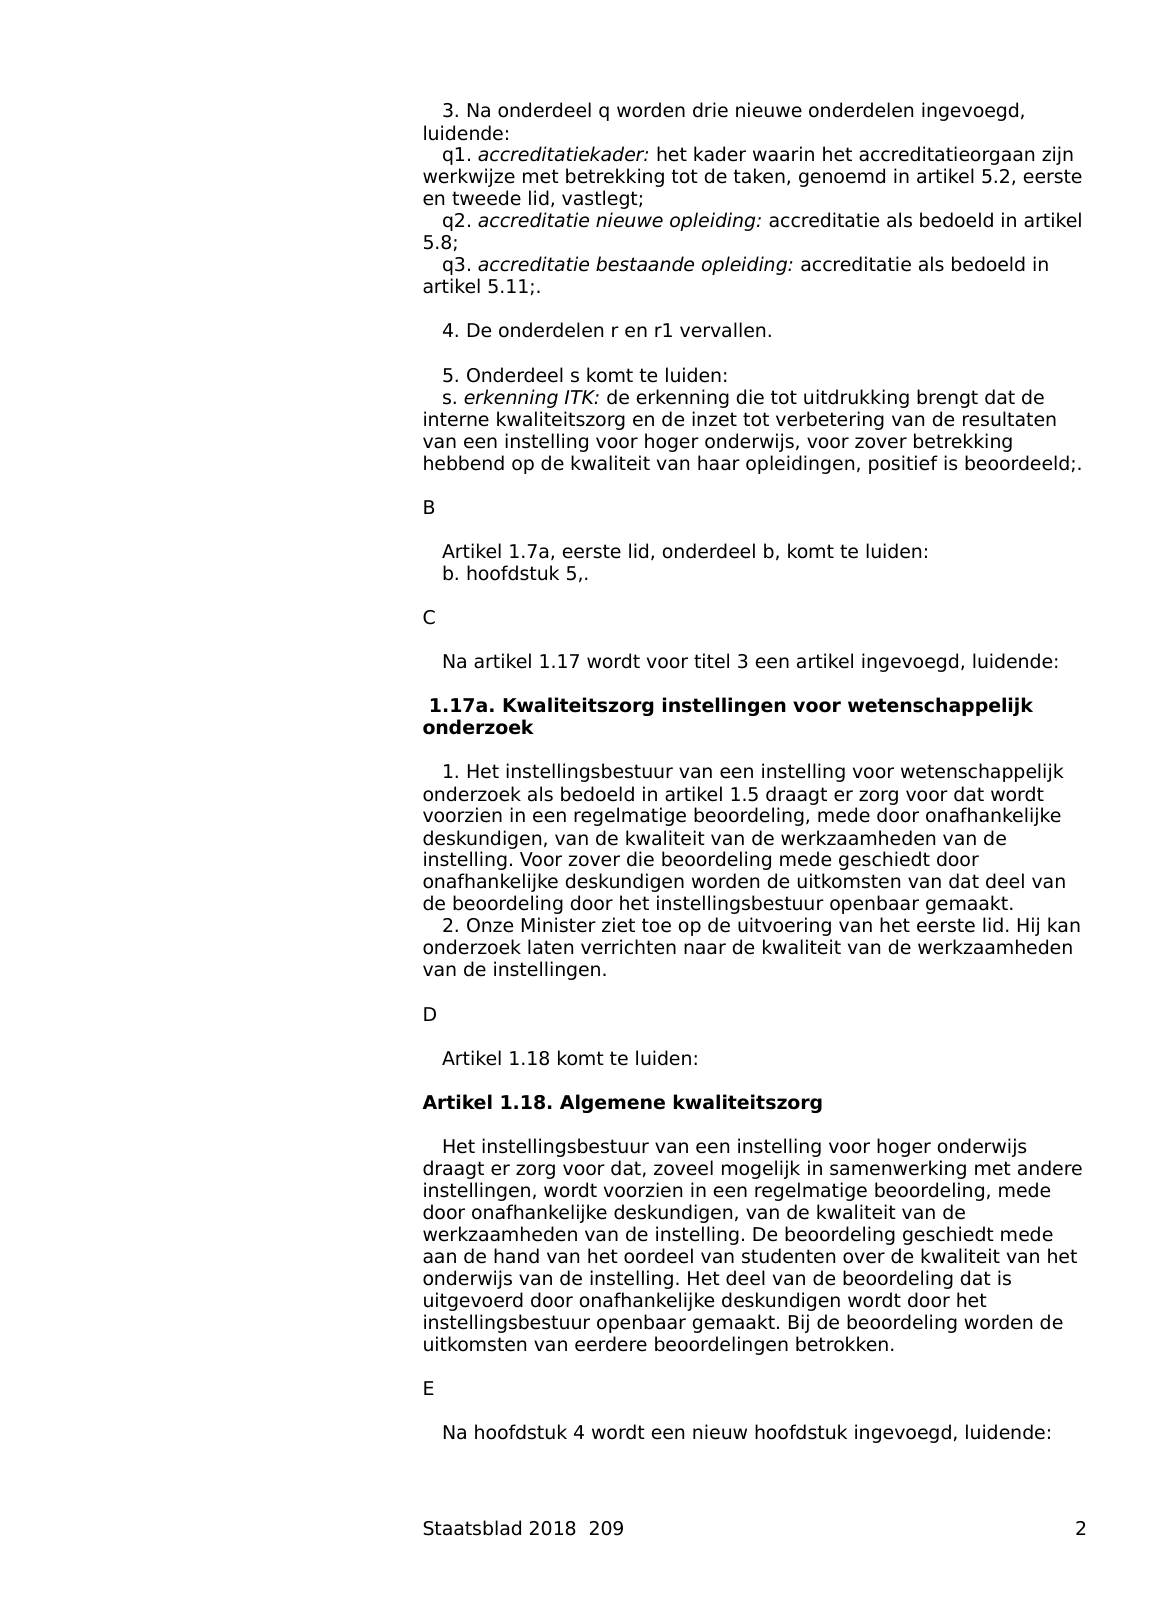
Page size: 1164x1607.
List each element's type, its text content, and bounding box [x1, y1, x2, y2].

subtitle 1.17a. Kwaliteitszorg instellingen voor wetenschappelijk onderzoek [422, 695, 1087, 739]
text Artikel 1.7a, eerste lid, onderdeel b, komt te luiden: [422, 541, 1087, 563]
text q3. accreditatie bestaande opleiding: accreditatie als bedoeld in artikel 5.11;. [422, 254, 1087, 298]
text 4. De onderdelen r en r1 vervallen. [422, 320, 1087, 342]
text E [422, 1378, 1087, 1400]
text q1. accreditatiekader: het kader waarin het accreditatieorgaan zijn werkwijze met betrekking tot de taken, genoemd in artikel 5.2, eerste en tweede lid, vastlegt; [422, 144, 1087, 210]
text 3. Na onderdeel q worden drie nieuwe onderdelen ingevoegd, luidende: [422, 100, 1087, 144]
text Na hoofdstuk 4 wordt een nieuw hoofdstuk ingevoegd, luidende: [422, 1422, 1087, 1444]
text C [422, 607, 1087, 629]
text Artikel 1.18 komt te luiden: [422, 1048, 1087, 1069]
text 1. Het instellingsbestuur van een instelling voor wetenschappelijk onderzoek als bedoeld in artikel 1.5 draagt er zorg voor dat wordt voorzien in een regelmatige beoordeling, mede door onafhankelijke deskundigen, van de kwaliteit van de werkzaamheden van de instelling. Voor zover die beoordeling mede geschiedt door onafhankelijke deskundigen worden de uitkomsten van dat deel van de beoordeling door het instellingsbestuur openbaar gemaakt. [422, 761, 1087, 915]
text 5. Onderdeel s komt te luiden: [422, 364, 1087, 387]
text Na artikel 1.17 wordt voor titel 3 een artikel ingevoegd, luidende: [422, 651, 1087, 673]
text Het instellingsbestuur van een instelling voor hoger onderwijs draagt er zorg voor dat, zoveel mogelijk in samenwerking met andere instellingen, wordt voorzien in een regelmatige beoordeling, mede door onafhankelijke deskundigen, van de kwaliteit van de werkzaamheden van de instelling. De beoordeling geschiedt mede aan de hand van het oordeel van studenten over de kwaliteit van het onderwijs van de instelling. Het deel van de beoordeling dat is uitgevoerd door onafhankelijke deskundigen wordt door het instellingsbestuur openbaar gemaakt. Bij de beoordeling worden de uitkomsten van eerdere beoordelingen betrokken. [422, 1136, 1087, 1356]
text 2. Onze Minister ziet toe op de uitvoering van het eerste lid. Hij kan onderzoek laten verrichten naar de kwaliteit van de werkzaamheden van de instellingen. [422, 915, 1087, 981]
text s. erkenning ITK: de erkenning die tot uitdrukking brengt dat de interne kwaliteitszorg en de inzet tot verbetering van de resultaten van een instelling voor hoger onderwijs, voor zover betrekking hebbend op de kwaliteit van haar opleidingen, positief is beoordeeld;. [422, 387, 1087, 474]
text D [422, 1003, 1087, 1025]
text q2. accreditatie nieuwe opleiding: accreditatie als bedoeld in artikel 5.8; [422, 210, 1087, 254]
text B [422, 497, 1087, 519]
text b. hoofdstuk 5,. [422, 563, 1087, 585]
subtitle Artikel 1.18. Algemene kwaliteitszorg [422, 1092, 1087, 1114]
